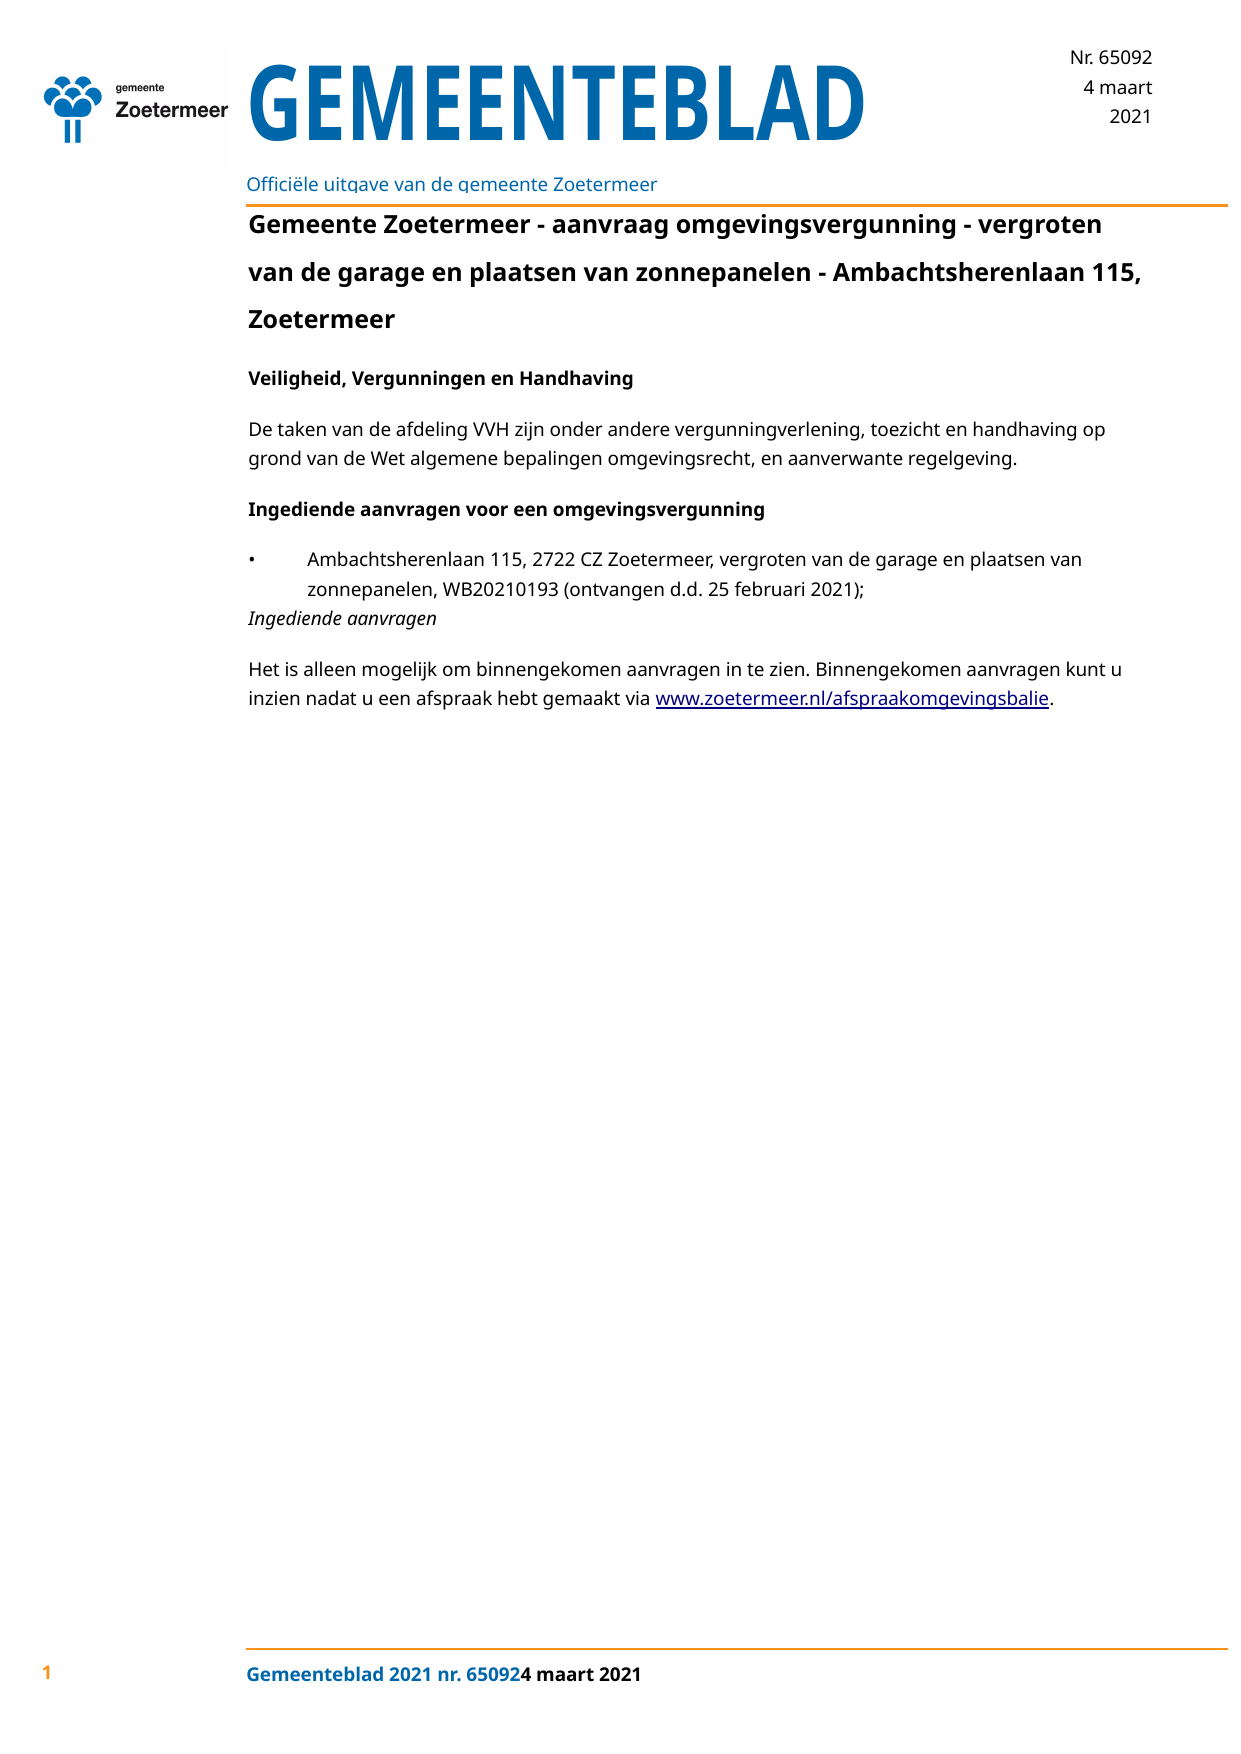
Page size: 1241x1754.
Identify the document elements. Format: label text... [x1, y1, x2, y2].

text De taken van de afdeling VVH zijn onder andere vergunningverlening, toezicht en handhaving op grond van de Wet algemene bepalingen omgevingsrecht, en aanverwante regelgeving. [248, 416, 1152, 471]
text Het is alleen mogelijk om binnengekomen aanvragen in te zien. Binnengekomen aanvragen kunt u inzien nadat u een afspraak hebt gemaakt via www.zoetermeer.nl/afspraakomgevingsbalie. [248, 656, 1152, 711]
text Veiligheid, Vergunningen en Handhaving [248, 366, 1152, 391]
text Ingediende aanvragen voor een omgevingsvergunning [248, 496, 1152, 522]
text Ingediende aanvragen [248, 606, 1152, 631]
picture [41, 47, 231, 172]
list Ambachtsherenlaan 115, 2722 CZ Zoetermeer, vergroten van de garage en plaatsen van zonnepanelen, WB20210193 (ontvangen d.d. 25 februari 2021); [248, 546, 1152, 602]
text Gemeente Zoetermeer - aanvraag omgevingsvergunning - vergroten van de garage en plaatsen van zonnepanelen - Ambachtsherenlaan 115, Zoetermeer [248, 207, 1152, 336]
